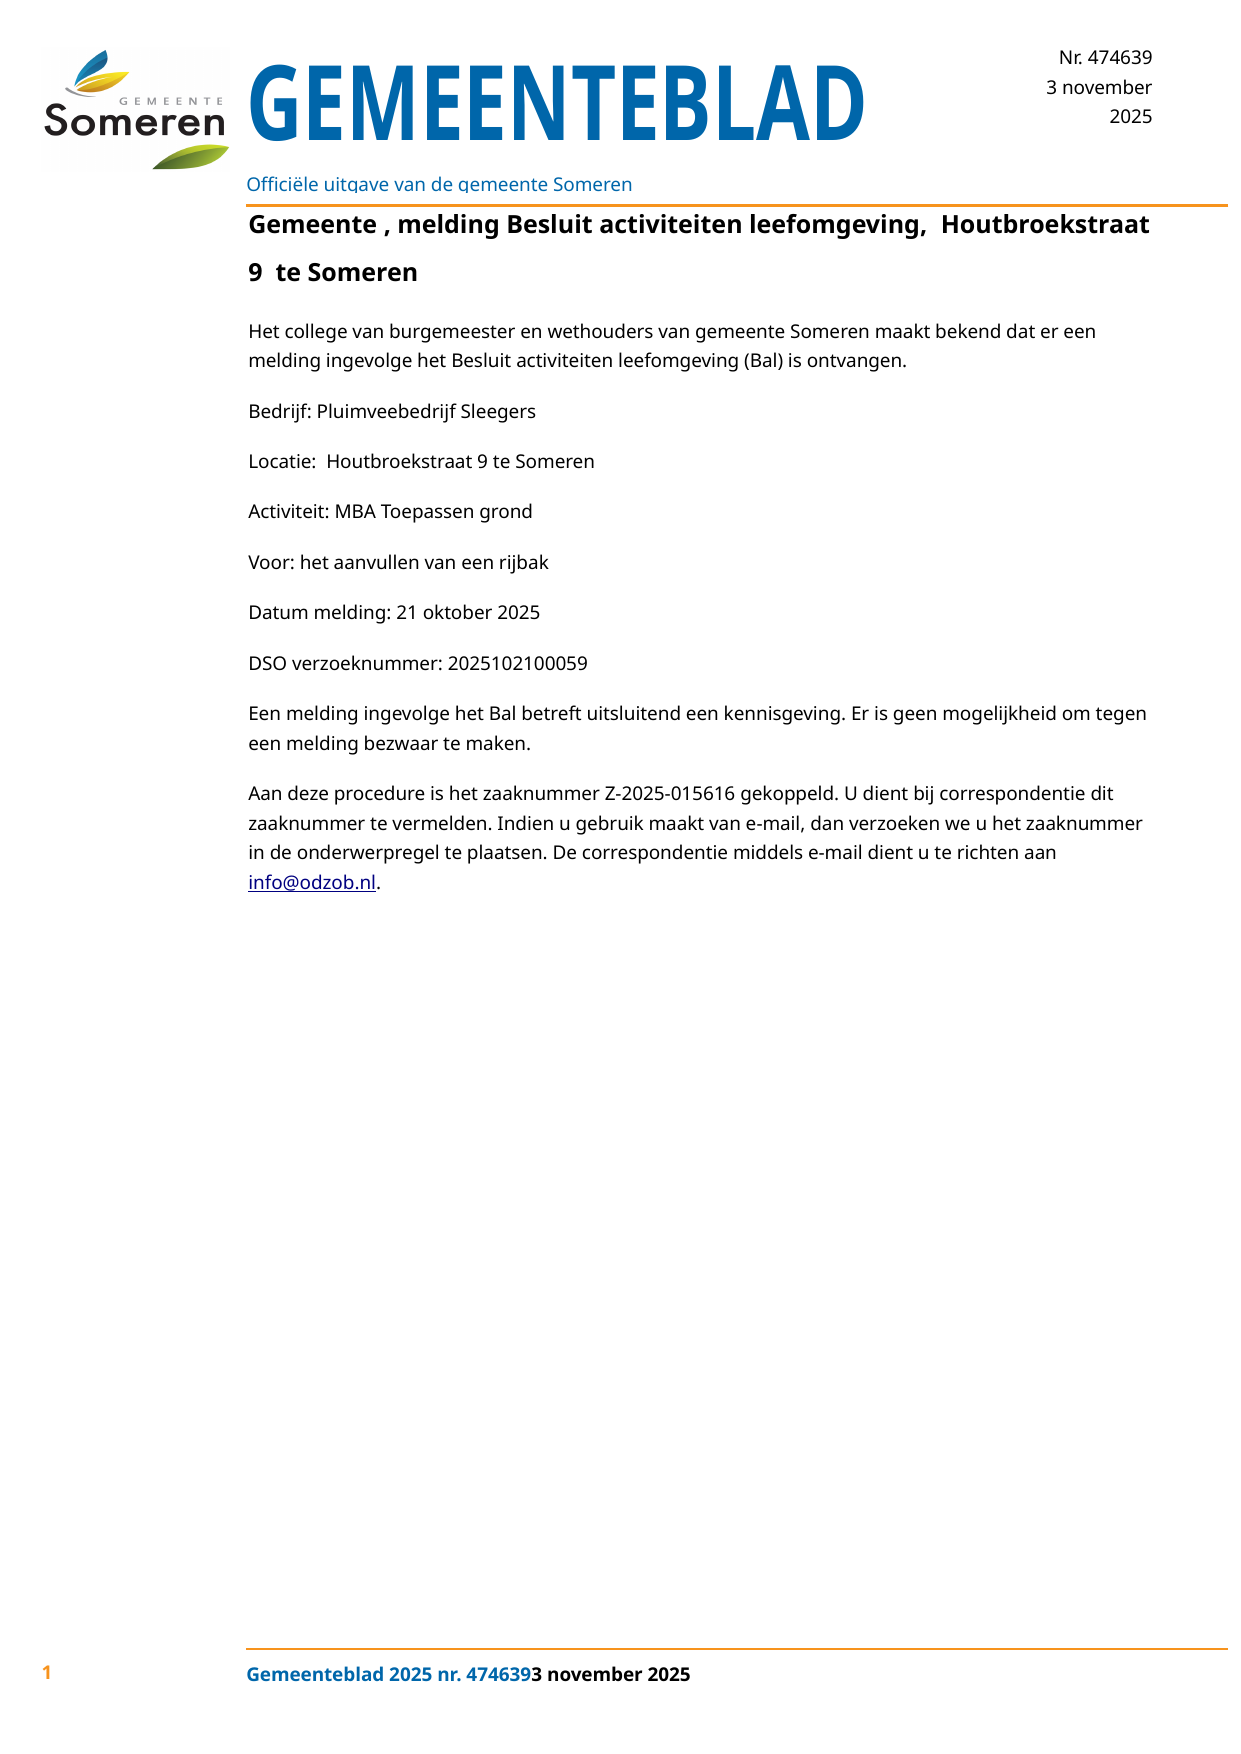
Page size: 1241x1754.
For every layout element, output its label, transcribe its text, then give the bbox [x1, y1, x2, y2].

text Het college van burgemeester en wethouders van ​gemeente Someren maakt bekend dat er een melding ingevolge het Besluit activiteiten leefomgeving (Bal) is ontvangen. [248, 318, 1152, 373]
text Gemeente ​, melding Besluit activiteiten leefomgeving, ​ Houtbroekstraat 9 ​​ te ​Someren [248, 207, 1152, 288]
picture [41, 47, 231, 172]
text Datum melding: 21 oktober 2025 [248, 599, 1152, 625]
text Locatie: ​ Houtbroekstraat 9​​ te ​Someren [248, 448, 1152, 474]
text Aan deze procedure is het zaaknummer Z-2025-015616 gekoppeld. U dient bij correspondentie dit zaaknummer te vermelden. Indien u gebruik maakt van e-mail, dan verzoeken we u het zaaknummer in de onderwerpregel te plaatsen. De correspondentie middels e-mail dient u te richten aan info@odzob.nl. [248, 780, 1152, 895]
text Voor: het aanvullen van een rijbak [248, 549, 1152, 575]
text Een melding ingevolge het Bal betreft uitsluitend een kennisgeving. Er is geen mogelijkheid om tegen een melding bezwaar te maken. [248, 700, 1152, 756]
text Bedrijf: Pluimveebedrijf Sleegers [248, 398, 1152, 424]
text Activiteit: MBA Toepassen grond [248, 499, 1152, 524]
text DSO verzoeknummer: 2025102100059 [248, 650, 1152, 676]
